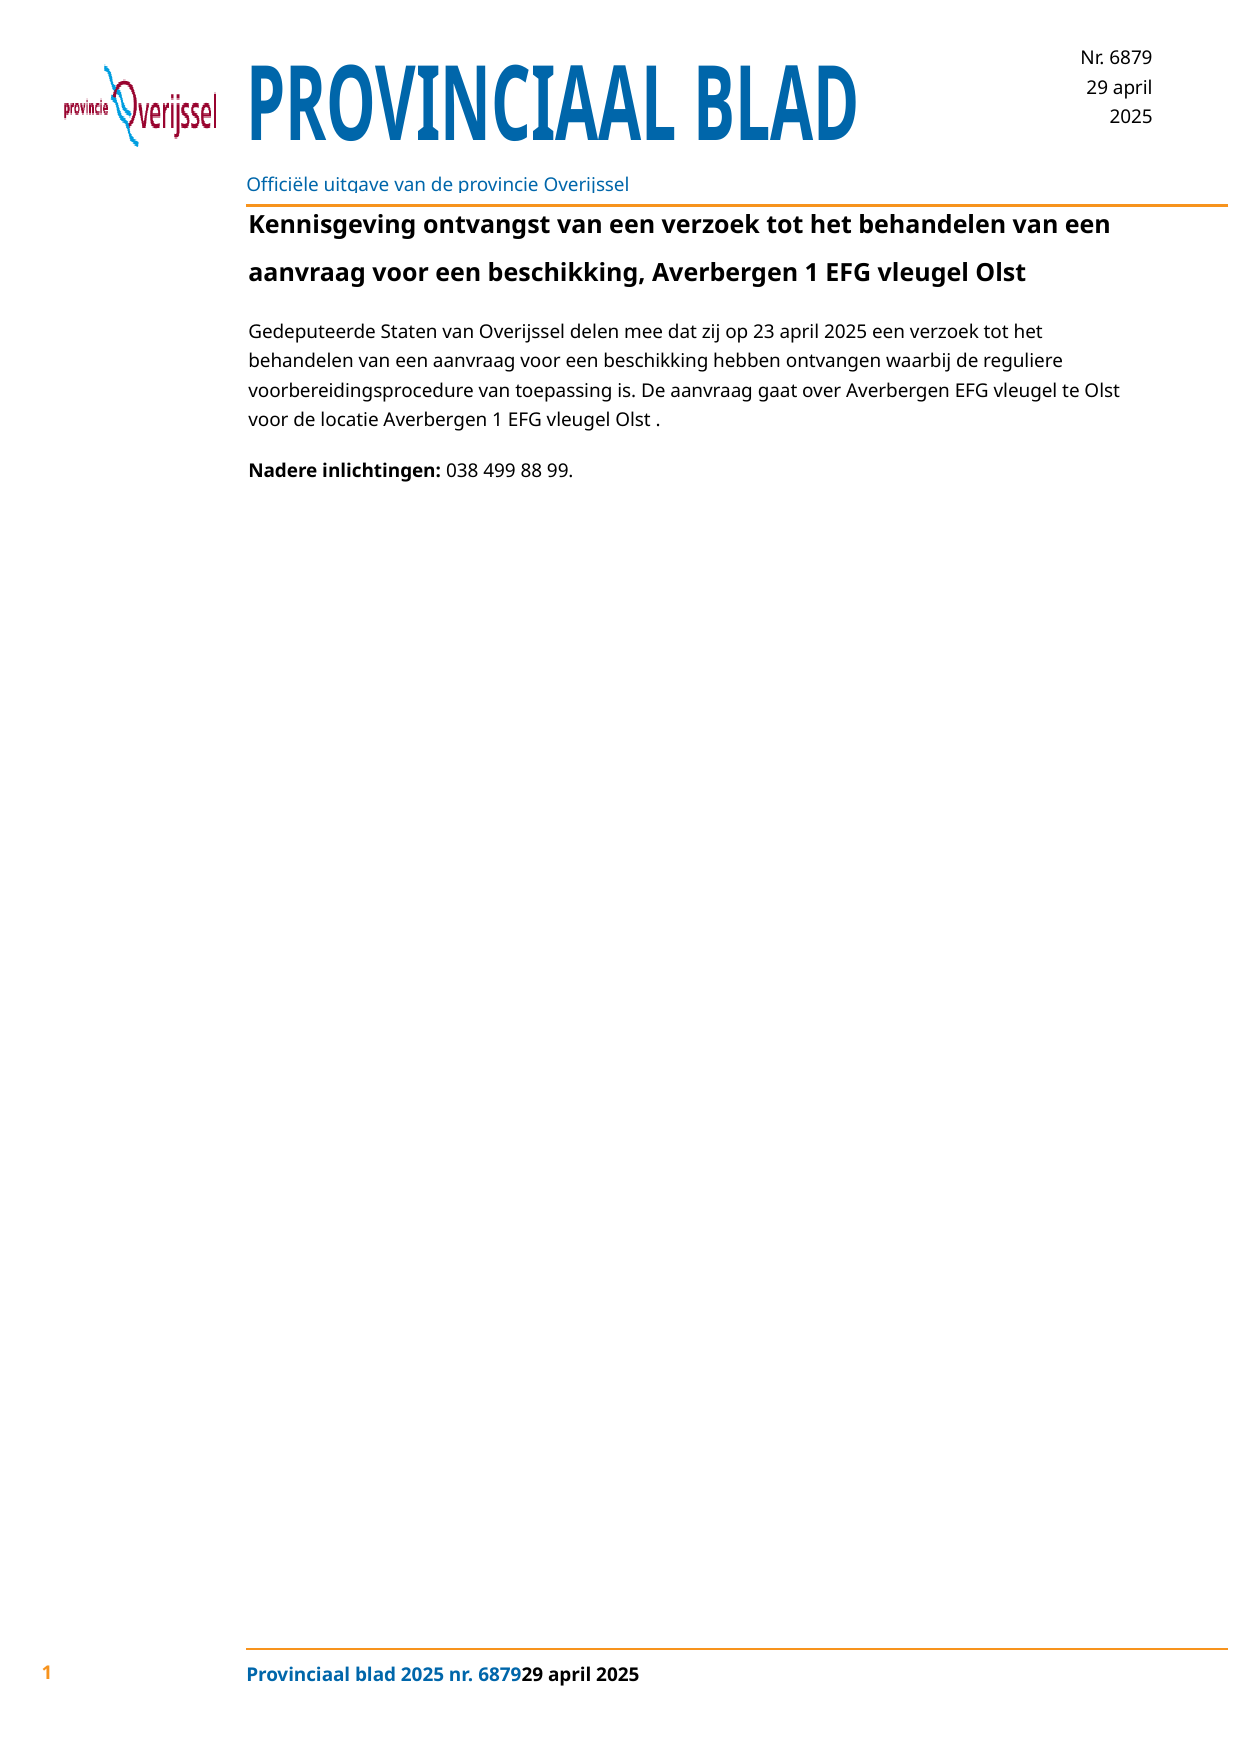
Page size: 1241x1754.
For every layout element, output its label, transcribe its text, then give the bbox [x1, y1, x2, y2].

text Kennisgeving ontvangst van een verzoek tot het behandelen van een aanvraag voor een beschikking, Averbergen 1 EFG vleugel Olst [248, 207, 1152, 288]
text Nadere inlichtingen: 038 499 88 99. [248, 457, 1152, 483]
picture [41, 47, 231, 172]
text Gedeputeerde Staten van Overijssel delen mee dat zij op 23 april 2025 een verzoek tot het behandelen van een aanvraag voor een beschikking hebben ontvangen waarbij de reguliere voorbereidingsprocedure van toepassing is. De aanvraag gaat over Averbergen EFG vleugel te Olst voor de locatie Averbergen 1 EFG vleugel Olst . [248, 318, 1152, 432]
